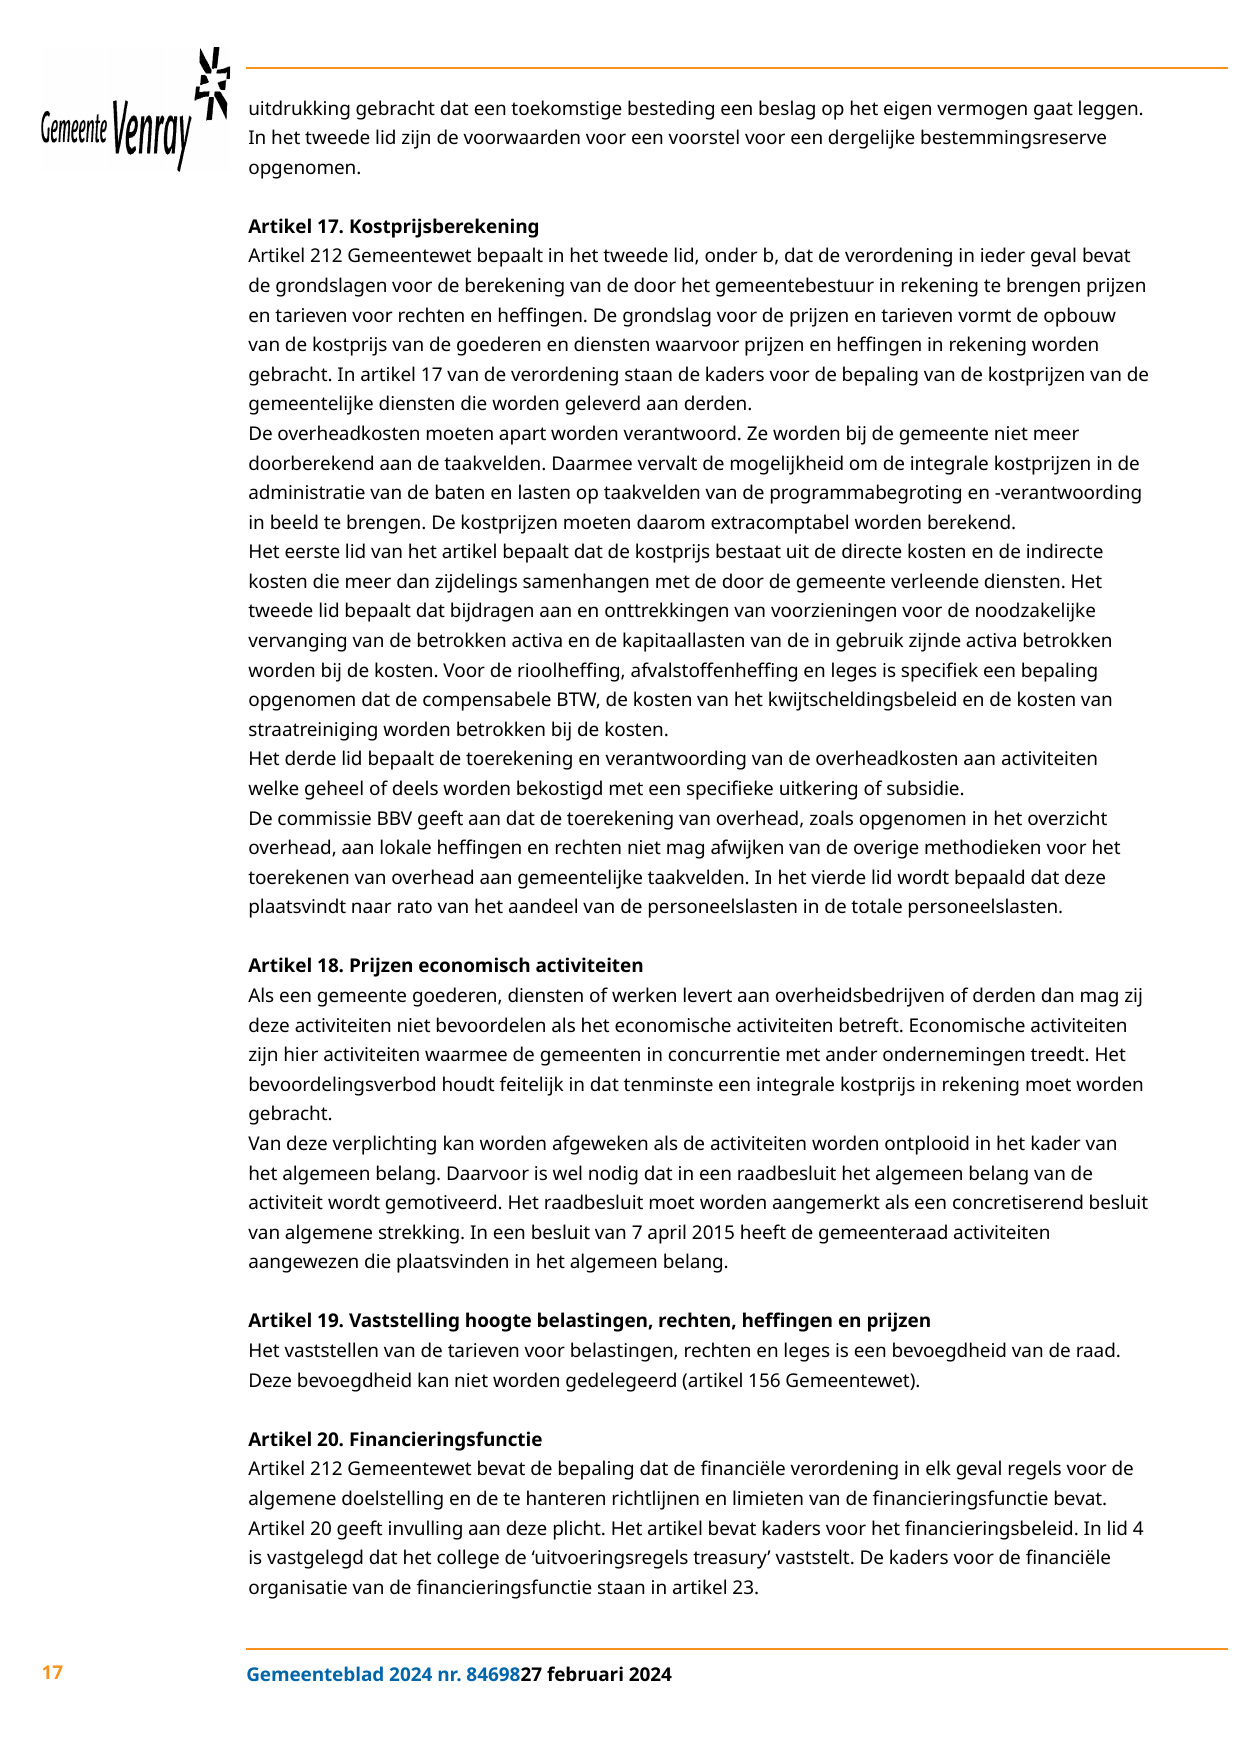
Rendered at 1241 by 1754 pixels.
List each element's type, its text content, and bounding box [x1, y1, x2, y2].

text Artikel 20. Financieringsfunctie [248, 1426, 1152, 1452]
text Van deze verplichting kan worden afgeweken als de activiteiten worden ontplooid in het kader van het algemeen belang. Daarvoor is wel nodig dat in een raadbesluit het algemeen belang van de activiteit wordt gemotiveerd. Het raadbesluit moet worden aangemerkt als een concretiserend besluit van algemene strekking. In een besluit van 7 april 2015 heeft de gemeenteraad activiteiten aangewezen die plaatsvinden in het algemeen belang. [248, 1130, 1152, 1274]
text Het derde lid bepaalt de toerekening en verantwoording van de overheadkosten aan activiteiten welke geheel of deels worden bekostigd met een specifieke uitkering of subsidie. [248, 746, 1152, 801]
text Artikel 18. Prijzen economisch activiteiten [248, 953, 1152, 978]
text De commissie BBV geeft aan dat de toerekening van overhead, zoals opgenomen in het overzicht overhead, aan lokale heffingen en rechten niet mag afwijken van de overige methodieken voor het toerekenen van overhead aan gemeentelijke taakvelden. In het vierde lid wordt bepaald dat deze plaatsvindt naar rato van het aandeel van de personeelslasten in de totale personeelslasten. [248, 805, 1152, 919]
text uitdrukking gebracht dat een toekomstige besteding een beslag op het eigen vermogen gaat leggen. In het tweede lid zijn de voorwaarden voor een voorstel voor een dergelijke bestemmingsreserve opgenomen. [248, 95, 1152, 180]
text Het eerste lid van het artikel bepaalt dat de kostprijs bestaat uit de directe kosten en de indirecte kosten die meer dan zijdelings samenhangen met de door de gemeente verleende diensten. Het tweede lid bepaalt dat bijdragen aan en onttrekkingen van voorzieningen voor de noodzakelijke vervanging van de betrokken activa en de kapitaallasten van de in gebruik zijnde activa betrokken worden bij de kosten. Voor de rioolheffing, afvalstoffenheffing en leges is specifiek een bepaling opgenomen dat de compensabele BTW, de kosten van het kwijtscheldingsbeleid en de kosten van straatreiniging worden betrokken bij de kosten. [248, 538, 1152, 742]
text Artikel 212 Gemeentewet bepaalt in het tweede lid, onder b, dat de verordening in ieder geval bevat de grondslagen voor de berekening van de door het gemeentebestuur in rekening te brengen prijzen en tarieven voor rechten en heffingen. De grondslag voor de prijzen en tarieven vormt de opbouw van de kostprijs van de goederen en diensten waarvoor prijzen en heffingen in rekening worden gebracht. In artikel 17 van de verordening staan de kaders voor de bepaling van de kostprijzen van de gemeentelijke diensten die worden geleverd aan derden. [248, 243, 1152, 416]
text Artikel 212 Gemeentewet bevat de bepaling dat de financiële verordening in elk geval regels voor de algemene doelstelling en de te hanteren richtlijnen en limieten van de financieringsfunctie bevat. Artikel 20 geeft invulling aan deze plicht. Het artikel bevat kaders voor het financieringsbeleid. In lid 4 is vastgelegd dat het college de ‘uitvoeringsregels treasury’ vaststelt. De kaders voor de financiële organisatie van de financieringsfunctie staan in artikel 23. [248, 1456, 1152, 1600]
text Als een gemeente goederen, diensten of werken levert aan overheidsbedrijven of derden dan mag zij deze activiteiten niet bevoordelen als het economische activiteiten betreft. Economische activiteiten zijn hier activiteiten waarmee de gemeenten in concurrentie met ander ondernemingen treedt. Het bevoordelingsverbod houdt feitelijk in dat tenminste een integrale kostprijs in rekening moet worden gebracht. [248, 982, 1152, 1126]
text Artikel 19. Vaststelling hoogte belastingen, rechten, heffingen en prijzen [248, 1308, 1152, 1333]
picture [41, 47, 231, 172]
text Het vaststellen van de tarieven voor belastingen, rechten en leges is een bevoegdheid van de raad. Deze bevoegdheid kan niet worden gedelegeerd (artikel 156 Gemeentewet). [248, 1337, 1152, 1393]
text Artikel 17. Kostprijsberekening [248, 213, 1152, 239]
text De overheadkosten moeten apart worden verantwoord. Ze worden bij de gemeente niet meer doorberekend aan de taakvelden. Daarmee vervalt de mogelijkheid om de integrale kostprijzen in de administratie van de baten en lasten op taakvelden van de programmabegroting en -verantwoording in beeld te brengen. De kostprijzen moeten daarom extracomptabel worden berekend. [248, 420, 1152, 535]
